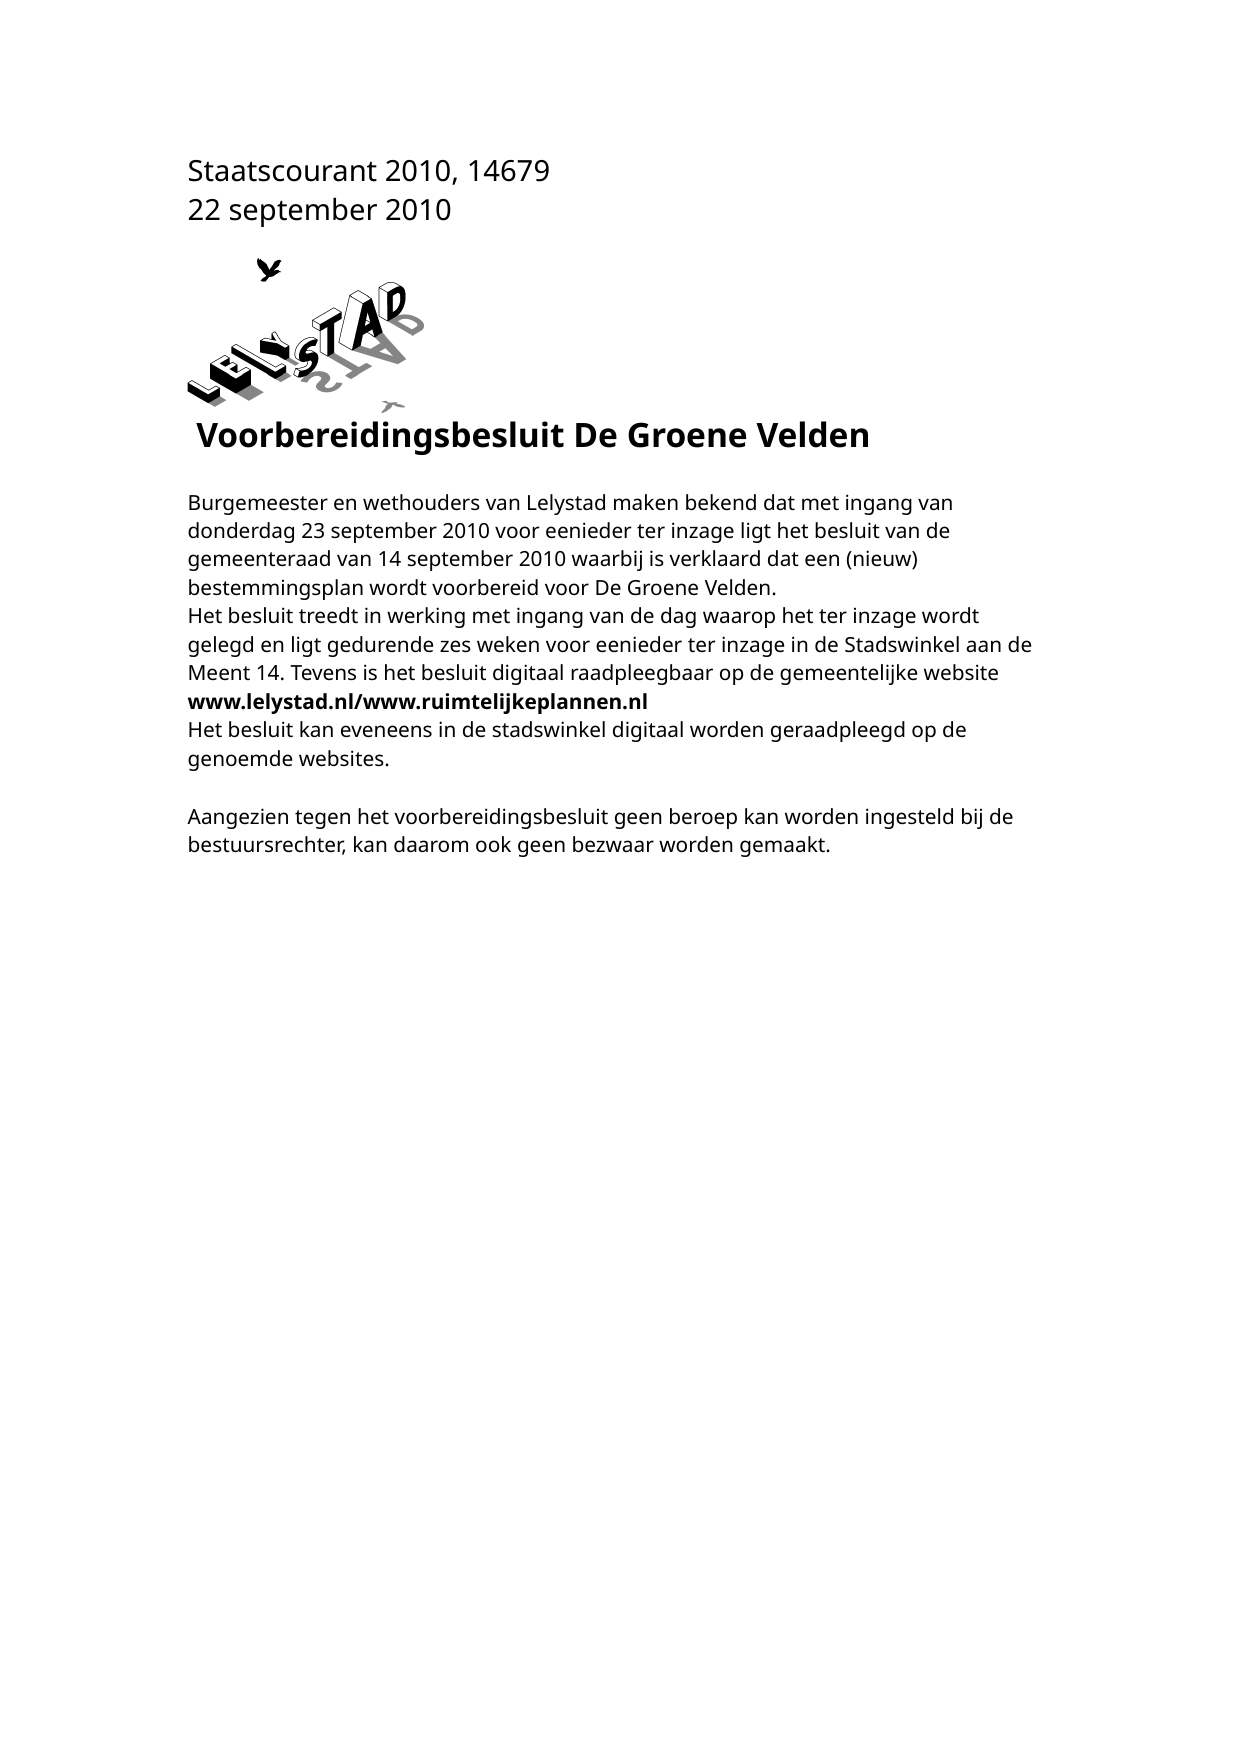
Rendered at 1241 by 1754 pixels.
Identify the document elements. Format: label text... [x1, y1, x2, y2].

text 22 september 2010 [187, 190, 1053, 229]
text Het besluit kan eveneens in de stadswinkel digitaal worden geraadpleegd op de genoemde websites. [187, 715, 1053, 772]
subtitle Voorbereidingsbesluit De Groene Velden [187, 271, 1053, 458]
text Burgemeester en wethouders van Lelystad maken bekend dat met ingang van donderdag 23 september 2010 voor eenieder ter inzage ligt het besluit van de gemeenteraad van 14 september 2010 waarbij is verklaard dat een (nieuw) bestemmingsplan wordt voorbereid voor De Groene Velden. [187, 488, 1053, 601]
text Staatscourant 2010, 14679 [187, 150, 1053, 190]
picture [187, 258, 424, 413]
text Het besluit treedt in werking met ingang van de dag waarop het ter inzage wordt gelegd en ligt gedurende zes weken voor eenieder ter inzage in de Stadswinkel aan de Meent 14. Tevens is het besluit digitaal raadpleegbaar op de gemeentelijke website www.lelystad.nl/www.ruimtelijkeplannen.nl [187, 601, 1053, 715]
text Aangezien tegen het voorbereidingsbesluit geen beroep kan worden ingesteld bij de bestuursrechter, kan daarom ook geen bezwaar worden gemaakt. [187, 802, 1053, 859]
